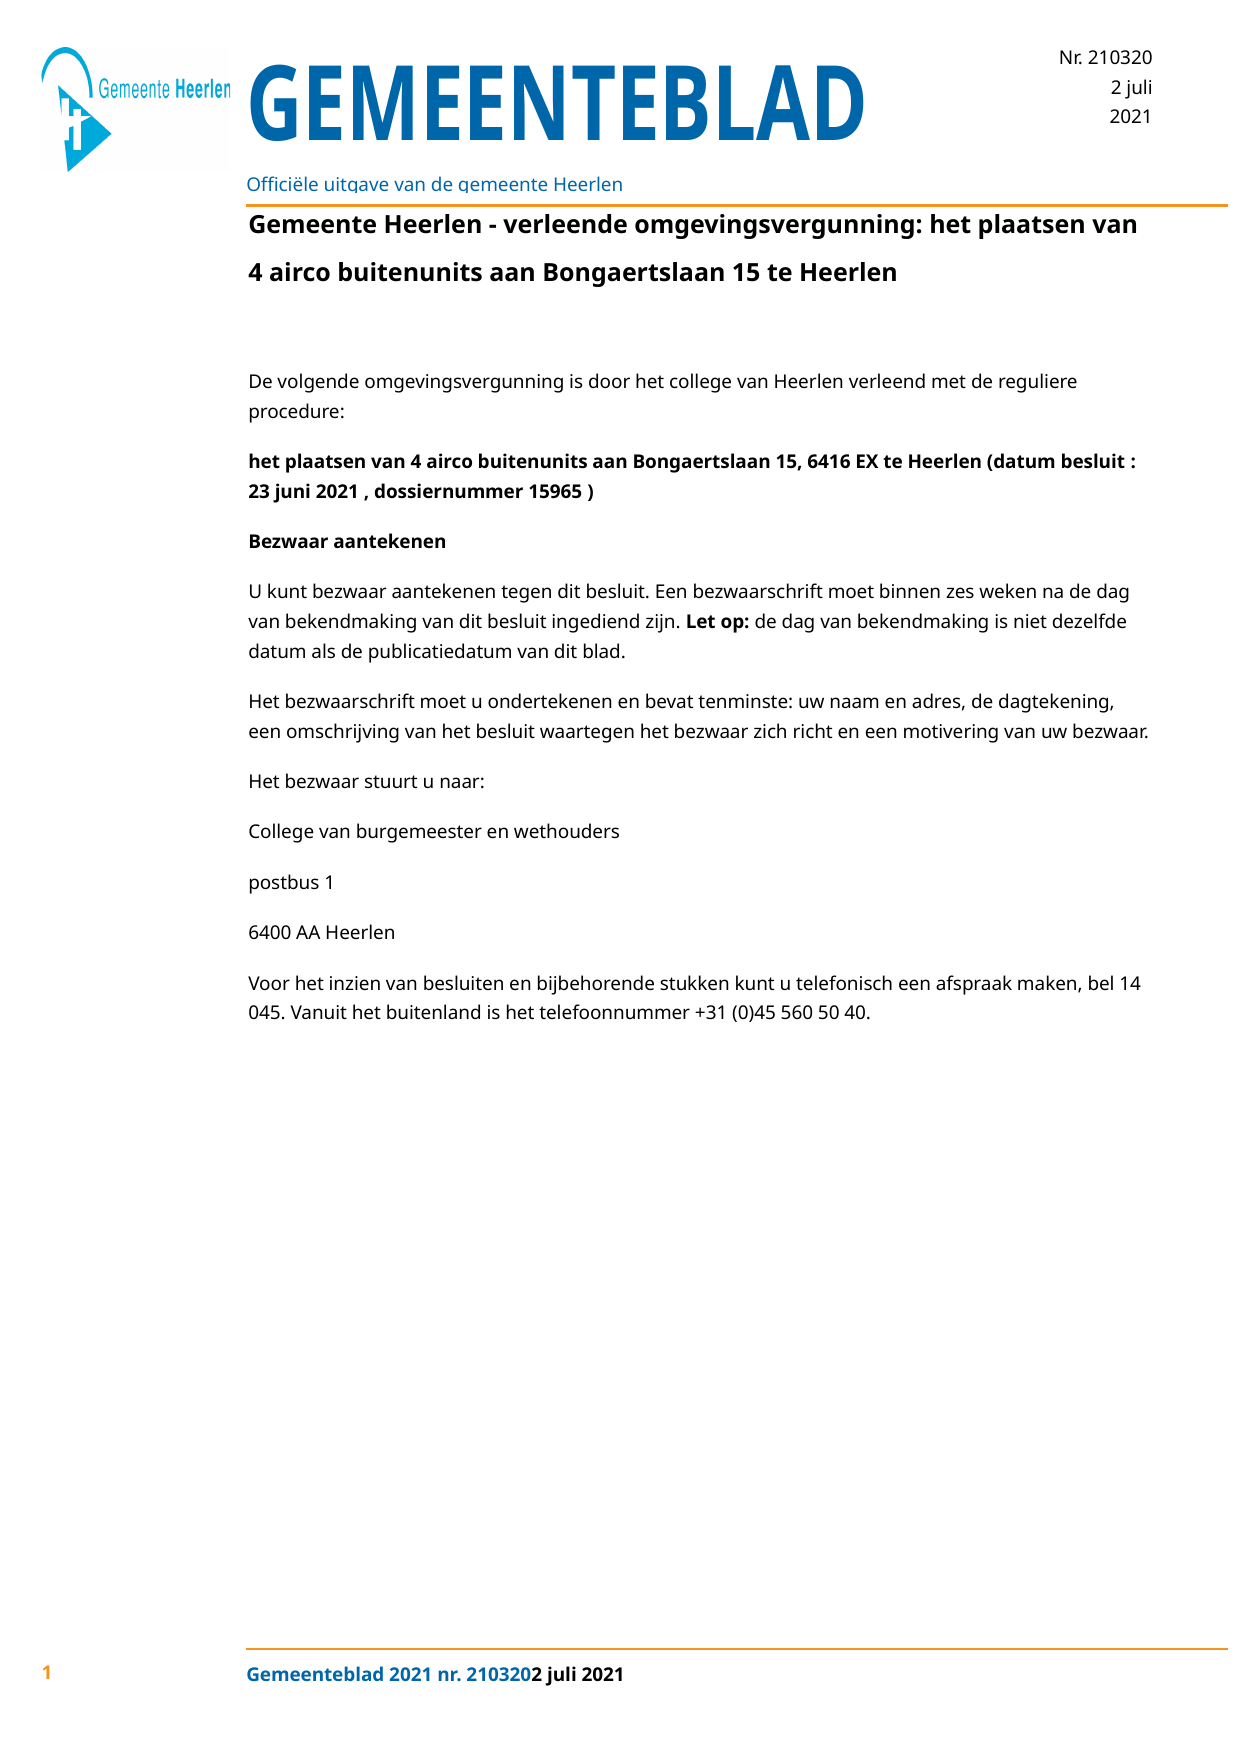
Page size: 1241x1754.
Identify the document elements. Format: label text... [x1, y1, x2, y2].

picture [41, 47, 59, 70]
text Het bezwaar stuurt u naar: [248, 768, 1152, 794]
text Bezwaar aantekenen [248, 528, 1152, 554]
text De volgende omgevingsvergunning is door het college van Heerlen verleend met de reguliere procedure: [248, 368, 1152, 424]
text postbus 1 [248, 869, 1152, 895]
text Voor het inzien van besluiten en bijbehorende stukken kunt u telefonisch een afspraak maken, bel 14 045. Vanuit het buitenland is het telefoonnummer +31 (0)45 560 50 40. [248, 970, 1152, 1025]
text Het bezwaarschrift moet u ondertekenen en bevat tenminste: uw naam en adres, de dagtekening, een omschrijving van het besluit waartegen het bezwaar zich richt en een motivering van uw bezwaar. [248, 688, 1152, 744]
picture [41, 47, 231, 172]
text College van burgemeester en wethouders [248, 819, 1152, 844]
text U kunt bezwaar aantekenen tegen dit besluit. Een bezwaarschrift moet binnen zes weken na de dag van bekendmaking van dit besluit ingediend zijn. Let op: de dag van bekendmaking is niet dezelfde datum als de publicatiedatum van dit blad. [248, 579, 1152, 664]
text het plaatsen van 4 airco buitenunits aan Bongaertslaan 15, 6416 EX te Heerlen (datum besluit : 23 juni 2021 , dossiernummer 15965 ) [248, 448, 1152, 504]
text 6400 AA Heerlen [248, 919, 1152, 945]
text Gemeente Heerlen - verleende omgevingsvergunning: het plaatsen van 4 airco buitenunits aan Bongaertslaan 15 te Heerlen [248, 207, 1152, 288]
